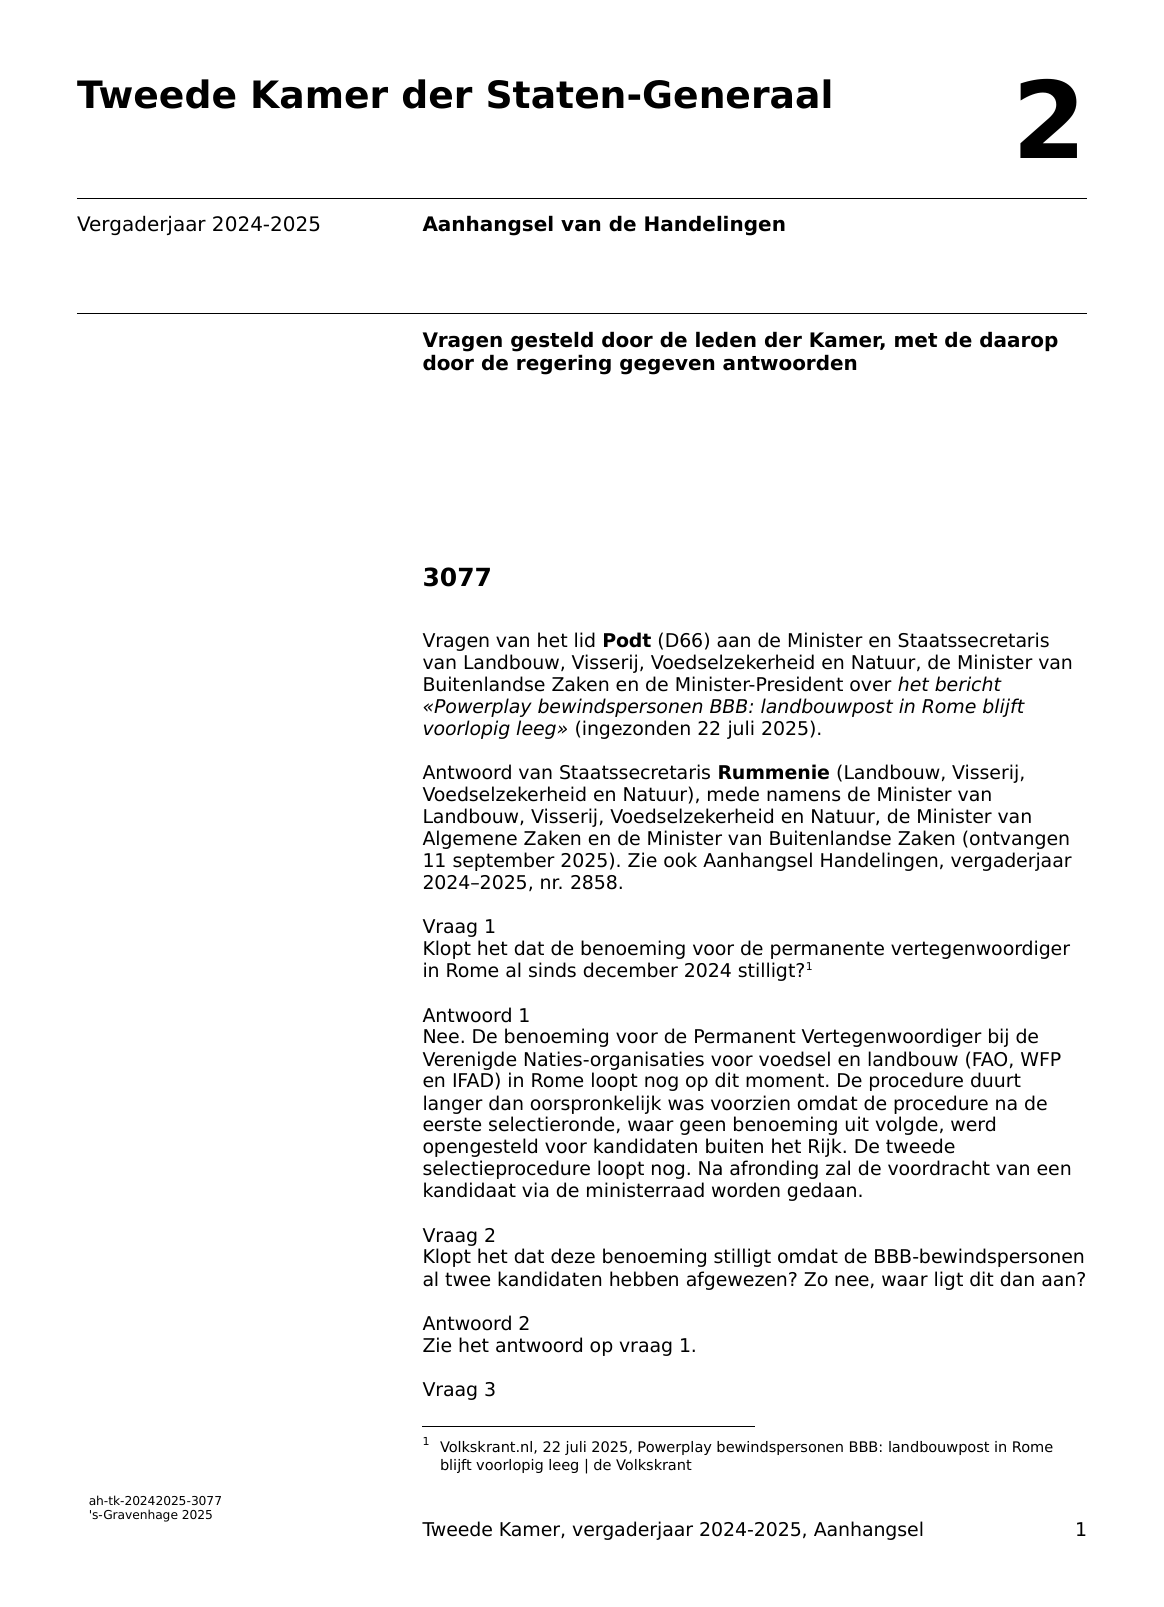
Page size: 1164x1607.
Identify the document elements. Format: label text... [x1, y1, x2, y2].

text Nee. De benoeming voor de Permanent Vertegenwoordiger bij de Verenigde Naties-organisaties voor voedsel en landbouw (FAO, WFP en IFAD) in Rome loopt nog op dit moment. De procedure duurt langer dan oorspronkelijk was voorzien omdat de procedure na de eerste selectieronde, waar geen benoeming uit volgde, werd opengesteld voor kandidaten buiten het Rijk. De tweede selectieprocedure loopt nog. Na afronding zal de voordracht van een kandidaat via de ministerraad worden gedaan. [422, 1026, 1087, 1202]
table_cell [77, 314, 422, 375]
text Zie het antwoord op vraag 1. [422, 1334, 1087, 1357]
text Vragen van het lid Podt (D66) aan de Minister en Staatssecretaris van Landbouw, Visserij, Voedselzekerheid en Natuur, de Minister van Buitenlandse Zaken en de Minister-President over het bericht «Powerplay bewindspersonen BBB: landbouwpost in Rome blijft voorlopig leeg» (ingezonden 22 juli 2025). [422, 630, 1087, 740]
text Antwoord 1 [422, 1004, 1087, 1026]
text Vraag 3 [422, 1379, 1087, 1401]
text Vraag 2 [422, 1224, 1087, 1246]
table_cell Vragen gesteld door de leden der Kamer, met de daarop door de regering gegeven antwoorden [422, 314, 1087, 375]
text Vraag 1 [422, 916, 1087, 938]
text 3077 [422, 563, 1087, 592]
text Klopt het dat deze benoeming stilligt omdat de BBB-bewindspersonen al twee kandidaten hebben afgewezen? Zo nee, waar ligt dit dan aan? [422, 1246, 1087, 1290]
table_cell Aanhangsel van de Handelingen [422, 199, 1087, 313]
table_cell Vergaderjaar 2024-2025 [77, 199, 422, 313]
text Volkskrant.nl, 22 juli 2025, Powerplay bewindspersonen BBB: landbouwpost in Rome blijft voorlopig leeg | de Volkskrant [422, 1435, 1087, 1474]
text 's-Gravenhage 2025 [88, 1508, 323, 1522]
text Antwoord van Staatssecretaris Rummenie (Landbouw, Visserij, Voedselzekerheid en Natuur), mede namens de Minister van Landbouw, Visserij, Voedselzekerheid en Natuur, de Minister van Algemene Zaken en de Minister van Buitenlandse Zaken (ontvangen 11 september 2025). Zie ook Aanhangsel Handelingen, vergaderjaar 2024–2025, nr. 2858. [422, 762, 1087, 894]
text ah-tk-20242025-3077 [88, 1494, 323, 1508]
table_header 2 [886, 59, 1087, 198]
table_header Tweede Kamer der Staten-Generaal [77, 59, 886, 198]
text Antwoord 2 [422, 1313, 1087, 1334]
text Klopt het dat de benoeming voor de permanente vertegenwoordiger in Rome al sinds december 2024 stilligt? [422, 938, 1087, 982]
